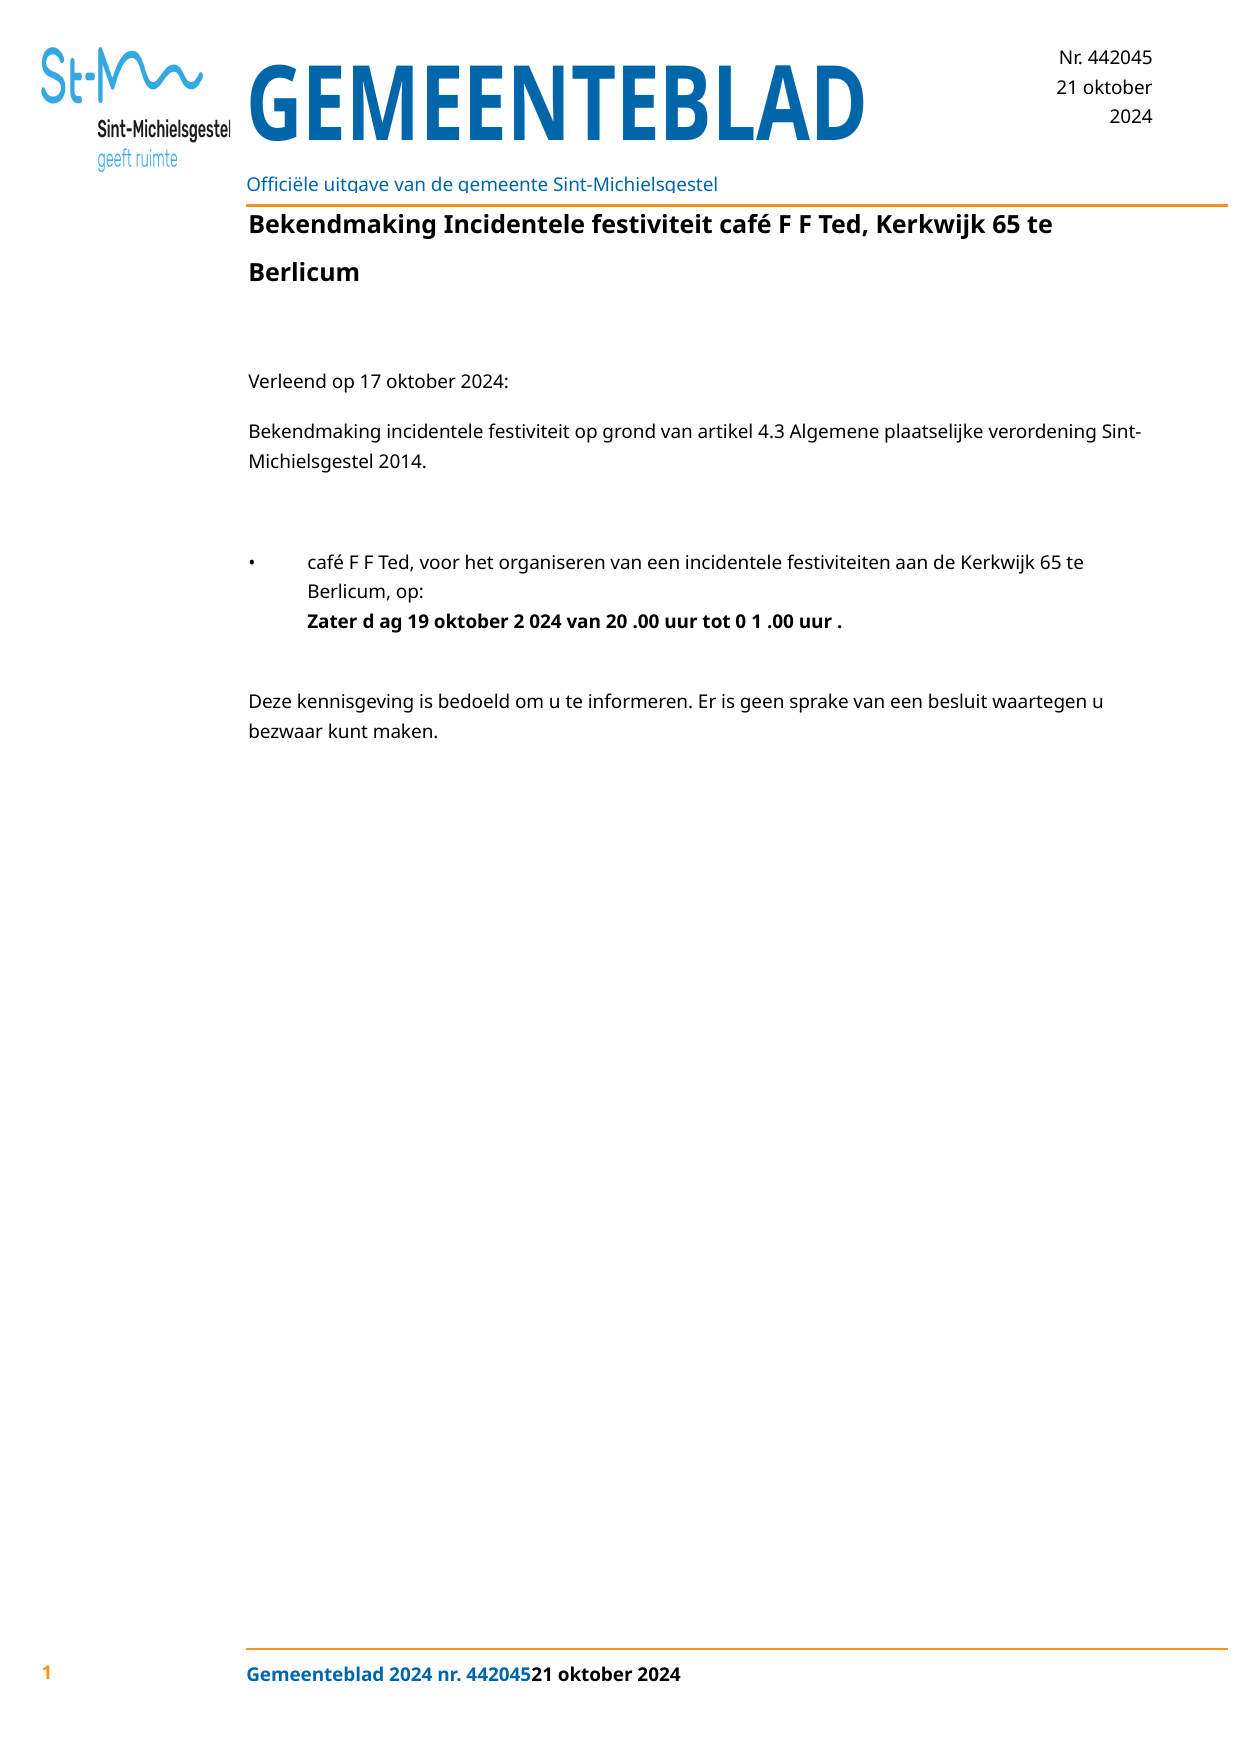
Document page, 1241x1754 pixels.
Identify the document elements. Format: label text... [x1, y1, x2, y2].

list Zater d ag 19 oktober 2 024 van 20 .00 uur tot 0 1 .00 uur . [248, 608, 1152, 634]
picture [41, 47, 231, 172]
text Verleend op 17 oktober 2024: [248, 368, 1152, 394]
text Bekendmaking Incidentele festiviteit café F F Ted, Kerkwijk 65 te Berlicum [248, 207, 1152, 288]
text Deze kennisgeving is bedoeld om u te informeren. Er is geen sprake van een besluit waartegen u bezwaar kunt maken. [248, 688, 1152, 744]
text Bekendmaking incidentele festiviteit op grond van artikel 4.3 Algemene plaatselijke verordening Sint-Michielsgestel 2014. [248, 419, 1152, 474]
list café F F Ted, voor het organiseren van een incidentele festiviteiten aan de Kerkwijk 65 te Berlicum, op: [248, 549, 1152, 604]
